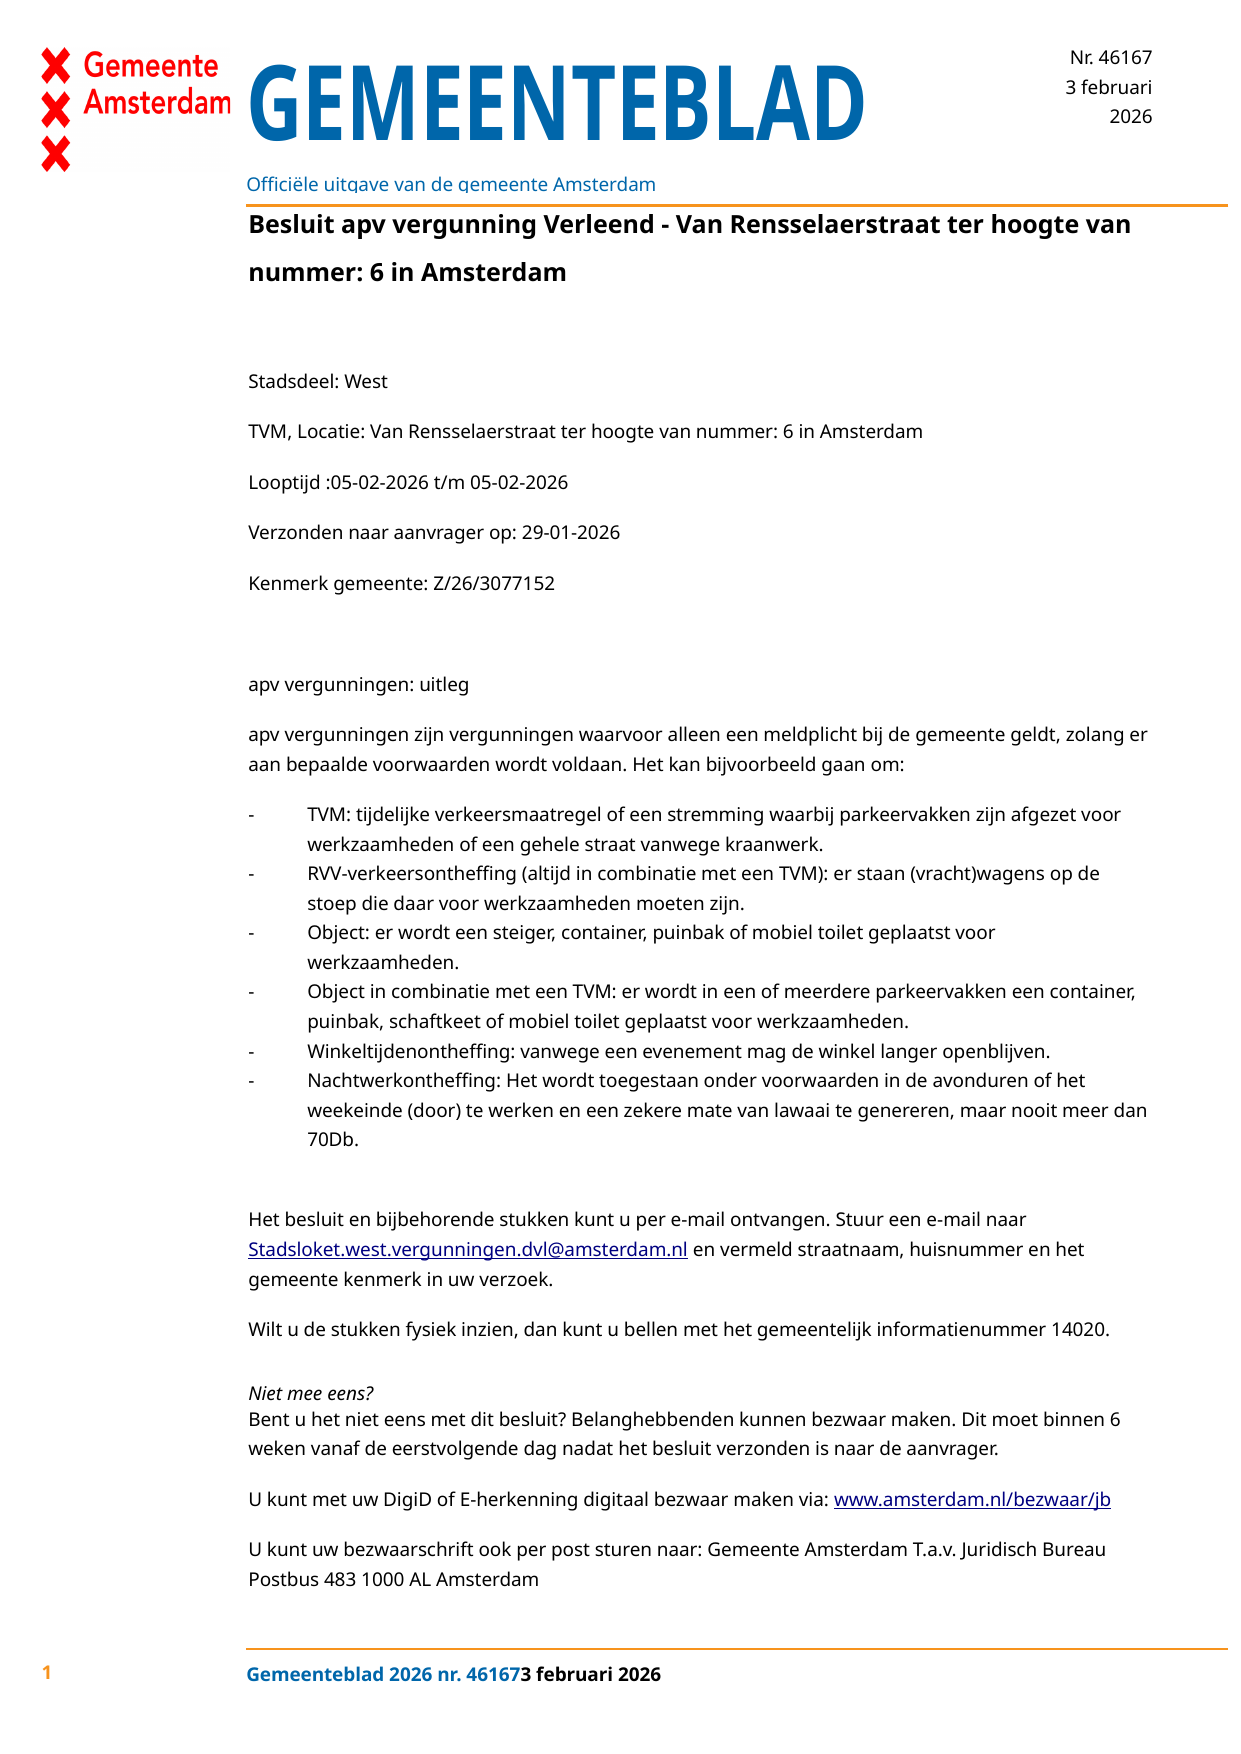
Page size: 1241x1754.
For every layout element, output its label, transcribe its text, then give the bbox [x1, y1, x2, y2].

text Wilt u de stukken fysiek inzien, dan kunt u bellen met het gemeentelijk informatienummer 14020. [248, 1316, 1152, 1342]
text Looptijd :05-02-2026 t/m 05-02-2026 [248, 469, 1152, 495]
text Stadsdeel: West [248, 368, 1152, 394]
text Niet mee eens? [248, 1380, 1152, 1406]
text apv vergunningen: uitleg [248, 671, 1152, 697]
picture [41, 47, 231, 172]
text Het besluit en bijbehorende stukken kunt u per e-mail ontvangen. Stuur een e-mail naar Stadsloket.west.vergunningen.dvl@amsterdam.nl en vermeld straatnaam, huisnummer en het gemeente kenmerk in uw verzoek. [248, 1207, 1152, 1292]
text Bent u het niet eens met dit besluit? Belanghebbenden kunnen bezwaar maken. Dit moet binnen 6 weken vanaf de eerstvolgende dag nadat het besluit verzonden is naar de aanvrager. [248, 1406, 1152, 1461]
text Verzonden naar aanvrager op: 29-01-2026 [248, 519, 1152, 545]
list RVV-verkeersontheffing (altijd in combinatie met een TVM): er staan (vracht)wagens op de stoep die daar voor werkzaamheden moeten zijn. [248, 860, 1152, 916]
list Object: er wordt een steiger, container, puinbak of mobiel toilet geplaatst voor werkzaamheden. [248, 919, 1152, 975]
text U kunt met uw DigiD of E-herkenning digitaal bezwaar maken via: www.amsterdam.nl/bezwaar/jb [248, 1486, 1152, 1512]
list Nachtwerkontheffing: Het wordt toegestaan onder voorwaarden in de avonduren of het weekeinde (door) te werken en een zekere mate van lawaai te genereren, maar nooit meer dan 70Db. [248, 1067, 1152, 1152]
text TVM, Locatie: Van Rensselaerstraat ter hoogte van nummer: 6 in Amsterdam [248, 419, 1152, 444]
text U kunt uw bezwaarschrift ook per post sturen naar: Gemeente Amsterdam T.a.v. Juridisch Bureau Postbus 483 1000 AL Amsterdam [248, 1536, 1152, 1592]
list TVM: tijdelijke verkeersmaatregel of een stremming waarbij parkeervakken zijn afgezet voor werkzaamheden of een gehele straat vanwege kraanwerk. [248, 801, 1152, 857]
list Object in combinatie met een TVM: er wordt in een of meerdere parkeervakken een container, puinbak, schaftkeet of mobiel toilet geplaatst voor werkzaamheden. [248, 979, 1152, 1034]
text Besluit apv vergunning Verleend - Van Rensselaerstraat ter hoogte van nummer: 6 in Amsterdam [248, 207, 1152, 288]
text apv vergunningen zijn vergunningen waarvoor alleen een meldplicht bij de gemeente geldt, zolang er aan bepaalde voorwaarden wordt voldaan. Het kan bijvoorbeeld gaan om: [248, 721, 1152, 777]
text Kenmerk gemeente: Z/26/3077152 [248, 570, 1152, 596]
list Winkeltijdenontheffing: vanwege een evenement mag de winkel langer openblijven. [248, 1038, 1152, 1064]
